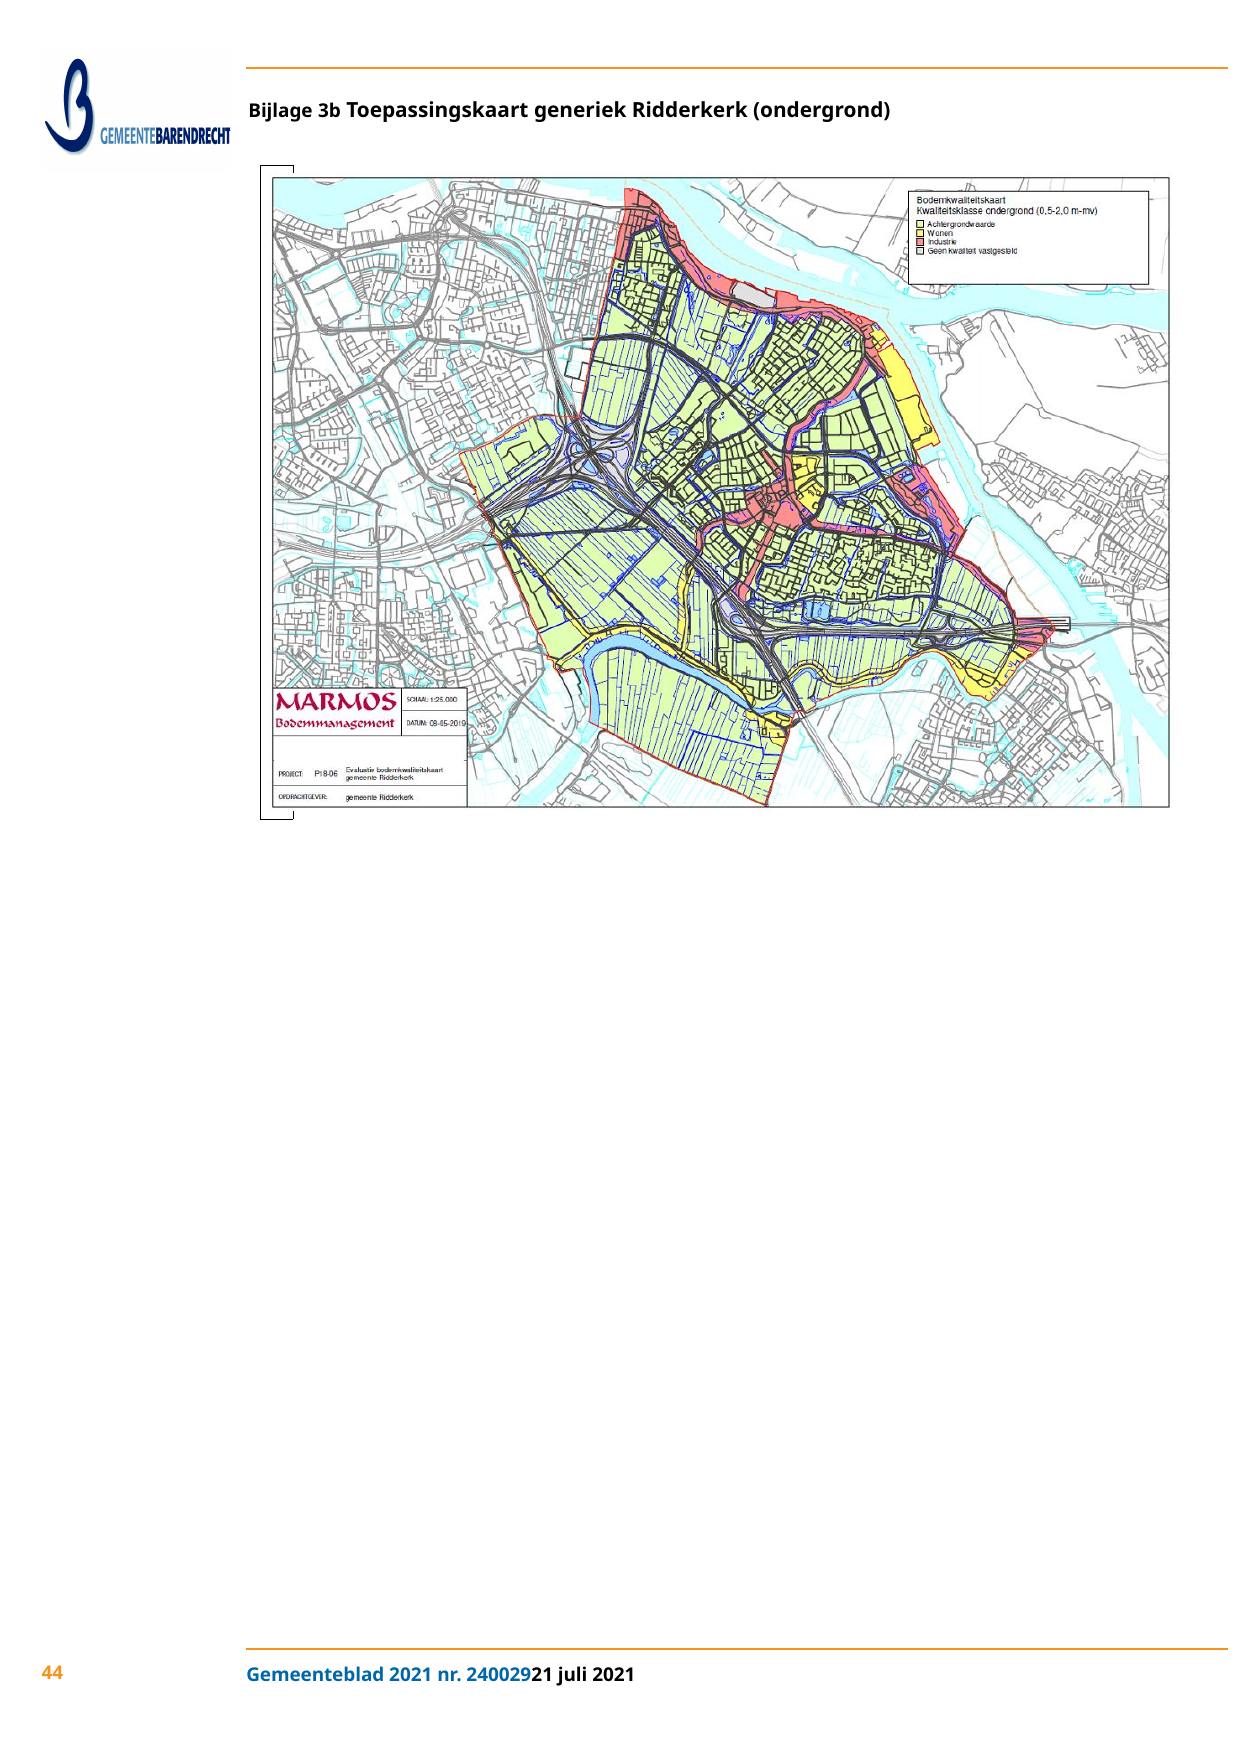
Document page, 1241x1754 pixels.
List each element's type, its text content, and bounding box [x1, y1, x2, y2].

picture [41, 47, 231, 172]
picture [268, 173, 1173, 811]
text Bijlage 3b Toepassingskaart generiek Ridderkerk (ondergrond) [248, 95, 1152, 123]
